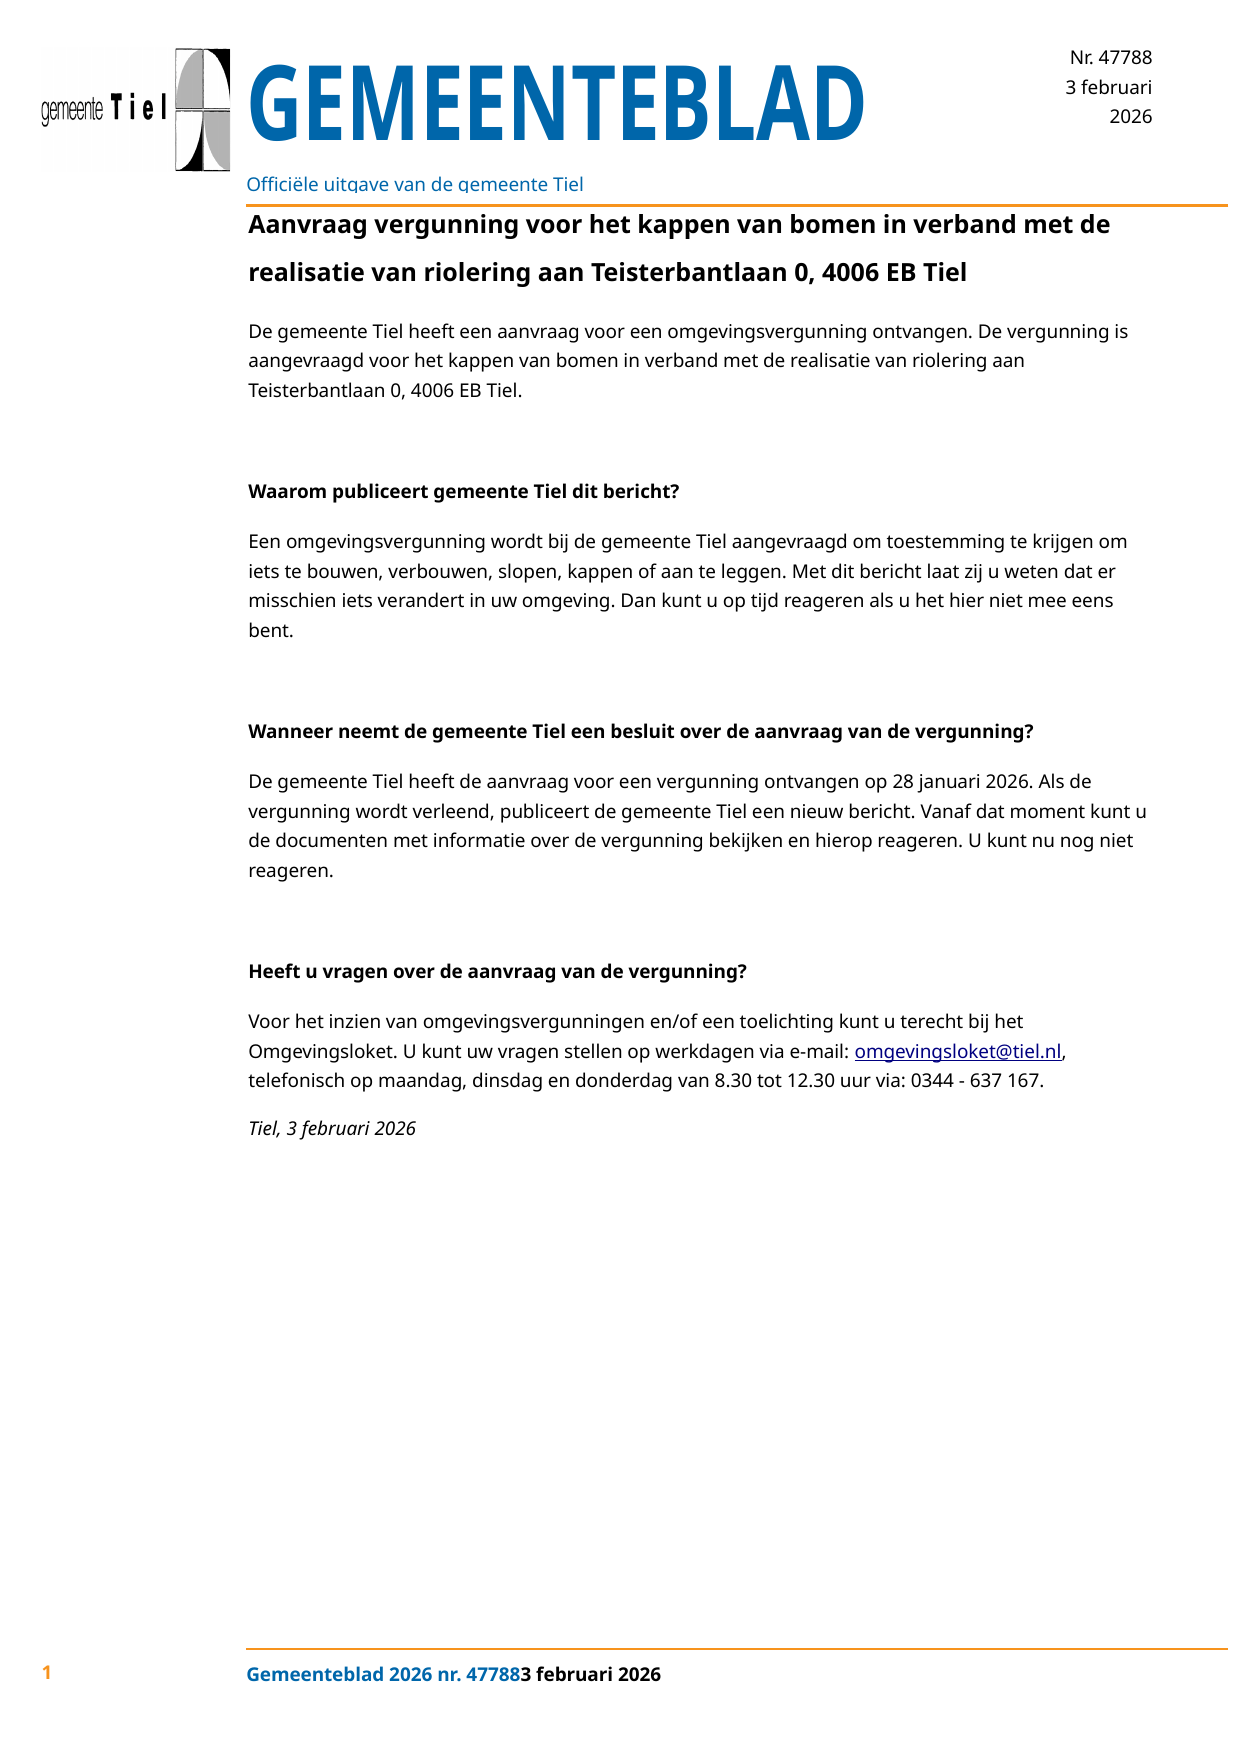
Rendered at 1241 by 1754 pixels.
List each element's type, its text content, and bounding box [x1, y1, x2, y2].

text Een omgevingsvergunning wordt bij de gemeente Tiel aangevraagd om toestemming te krijgen om iets te bouwen, verbouwen, slopen, kappen of aan te leggen. Met dit bericht laat zij u weten dat er misschien iets verandert in uw omgeving. Dan kunt u op tijd reageren als u het hier niet mee eens bent. [248, 528, 1152, 643]
text Aanvraag vergunning voor het kappen van bomen in verband met de realisatie van riolering aan Teisterbantlaan 0, 4006 EB Tiel [248, 207, 1152, 288]
text Tiel, 3 februari 2026 [248, 1115, 1152, 1141]
text De gemeente Tiel heeft de aanvraag voor een vergunning ontvangen op 28 januari 2026. Als de vergunning wordt verleend, publiceert de gemeente Tiel een nieuw bericht. Vanaf dat moment kunt u de documenten met informatie over de vergunning bekijken en hierop reageren. U kunt nu nog niet reageren. [248, 768, 1152, 883]
text Heeft u vragen over de aanvraag van de vergunning? [248, 958, 1152, 984]
text Wanneer neemt de gemeente Tiel een besluit over de aanvraag van de vergunning? [248, 718, 1152, 744]
picture [41, 47, 231, 172]
text De gemeente Tiel heeft een aanvraag voor een omgevingsvergunning ontvangen. De vergunning is aangevraagd voor het kappen van bomen in verband met de realisatie van riolering aan Teisterbantlaan 0, 4006 EB Tiel. [248, 318, 1152, 403]
text Voor het inzien van omgevingsvergunningen en/of een toelichting kunt u terecht bij het Omgevingsloket. U kunt uw vragen stellen op werkdagen via e-mail: omgevingsloket@tiel.nl, telefonisch op maandag, dinsdag en donderdag van 8.30 tot 12.30 uur via: 0344 - 637 167. [248, 1008, 1152, 1093]
text Waarom publiceert gemeente Tiel dit bericht? [248, 478, 1152, 504]
